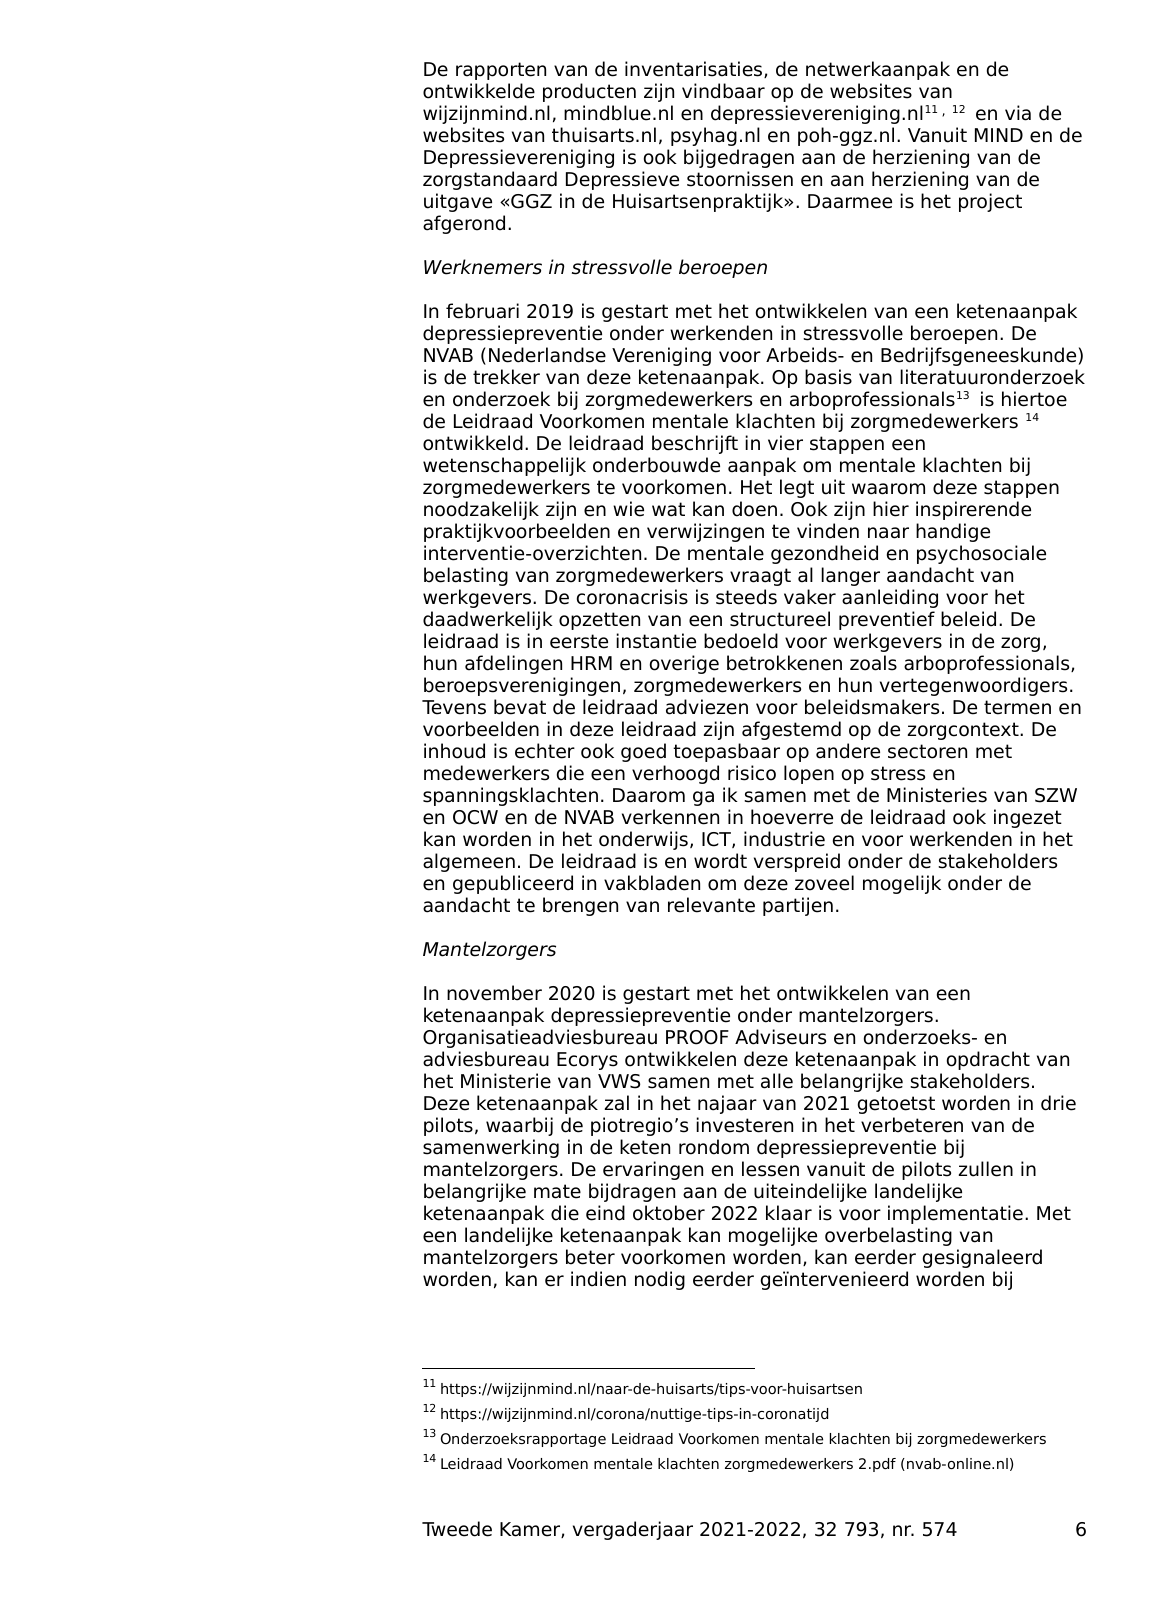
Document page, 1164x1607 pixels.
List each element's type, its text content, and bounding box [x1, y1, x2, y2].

text https://wijzijnmind.nl/corona/nuttige-tips-in-coronatijd [422, 1402, 1087, 1424]
text Onderzoeksrapportage Leidraad Voorkomen mentale klachten bij zorgmedewerkers [422, 1427, 1087, 1449]
text In februari 2019 is gestart met het ontwikkelen van een ketenaanpak depressiepreventie onder werkenden in stressvolle beroepen. De NVAB (Nederlandse Vereniging voor Arbeids- en Bedrijfsgeneeskunde) is de trekker van deze ketenaanpak. Op basis van literatuuronderzoek en onderzoek bij zorgmedewerkers en arboprofessionals is hiertoe de Leidraad Voorkomen mentale klachten bij zorgmedewerkers ontwikkeld. De leidraad beschrijft in vier stappen een wetenschappelijk onderbouwde aanpak om mentale klachten bij zorgmedewerkers te voorkomen. Het legt uit waarom deze stappen noodzakelijk zijn en wie wat kan doen. Ook zijn hier inspirerende praktijkvoorbeelden en verwijzingen te vinden naar handige interventie-overzichten. De mentale gezondheid en psychosociale belasting van zorgmedewerkers vraagt al langer aandacht van werkgevers. De coronacrisis is steeds vaker aanleiding voor het daadwerkelijk opzetten van een structureel preventief beleid. De leidraad is in eerste instantie bedoeld voor werkgevers in de zorg, hun afdelingen HRM en overige betrokkenen zoals arboprofessionals, beroepsverenigingen, zorgmedewerkers en hun vertegenwoordigers. Tevens bevat de leidraad adviezen voor beleidsmakers. De termen en voorbeelden in deze leidraad zijn afgestemd op de zorgcontext. De inhoud is echter ook goed toepasbaar op andere sectoren met medewerkers die een verhoogd risico lopen op stress en spanningsklachten. Daarom ga ik samen met de Ministeries van SZW en OCW en de NVAB verkennen in hoeverre de leidraad ook ingezet kan worden in het onderwijs, ICT, industrie en voor werkenden in het algemeen. De leidraad is en wordt verspreid onder de stakeholders en gepubliceerd in vakbladen om deze zoveel mogelijk onder de aandacht te brengen van relevante partijen. [422, 301, 1087, 917]
subtitle Mantelzorgers [422, 939, 1087, 961]
text https://wijzijnmind.nl/naar-de-huisarts/tips-voor-huisartsen [422, 1377, 1087, 1399]
text In november 2020 is gestart met het ontwikkelen van een ketenaanpak depressiepreventie onder mantelzorgers. Organisatieadviesbureau PROOF Adviseurs en onderzoeks- en adviesbureau Ecorys ontwikkelen deze ketenaanpak in opdracht van het Ministerie van VWS samen met alle belangrijke stakeholders. Deze ketenaanpak zal in het najaar van 2021 getoetst worden in drie pilots, waarbij de piotregio’s investeren in het verbeteren van de samenwerking in de keten rondom depressiepreventie bij mantelzorgers. De ervaringen en lessen vanuit de pilots zullen in belangrijke mate bijdragen aan de uiteindelijke landelijke ketenaanpak die eind oktober 2022 klaar is voor implementatie. Met een landelijke ketenaanpak kan mogelijke overbelasting van mantelzorgers beter voorkomen worden, kan eerder gesignaleerd worden, kan er indien nodig eerder geïntervenieerd worden bij [422, 983, 1087, 1291]
subtitle Werknemers in stressvolle beroepen [422, 257, 1087, 279]
text Leidraad Voorkomen mentale klachten zorgmedewerkers 2.pdf (nvab-online.nl) [422, 1452, 1087, 1474]
text De rapporten van de inventarisaties, de netwerkaanpak en de ontwikkelde producten zijn vindbaar op de websites van wijzijnmind.nl, mindblue.nl en depressievereniging.nl, en via de websites van thuisarts.nl, psyhag.nl en poh-ggz.nl. Vanuit MIND en de Depressievereniging is ook bijgedragen aan de herziening van de zorgstandaard Depressieve stoornissen en aan herziening van de uitgave «GGZ in de Huisartsenpraktijk». Daarmee is het project afgerond. [422, 59, 1087, 235]
